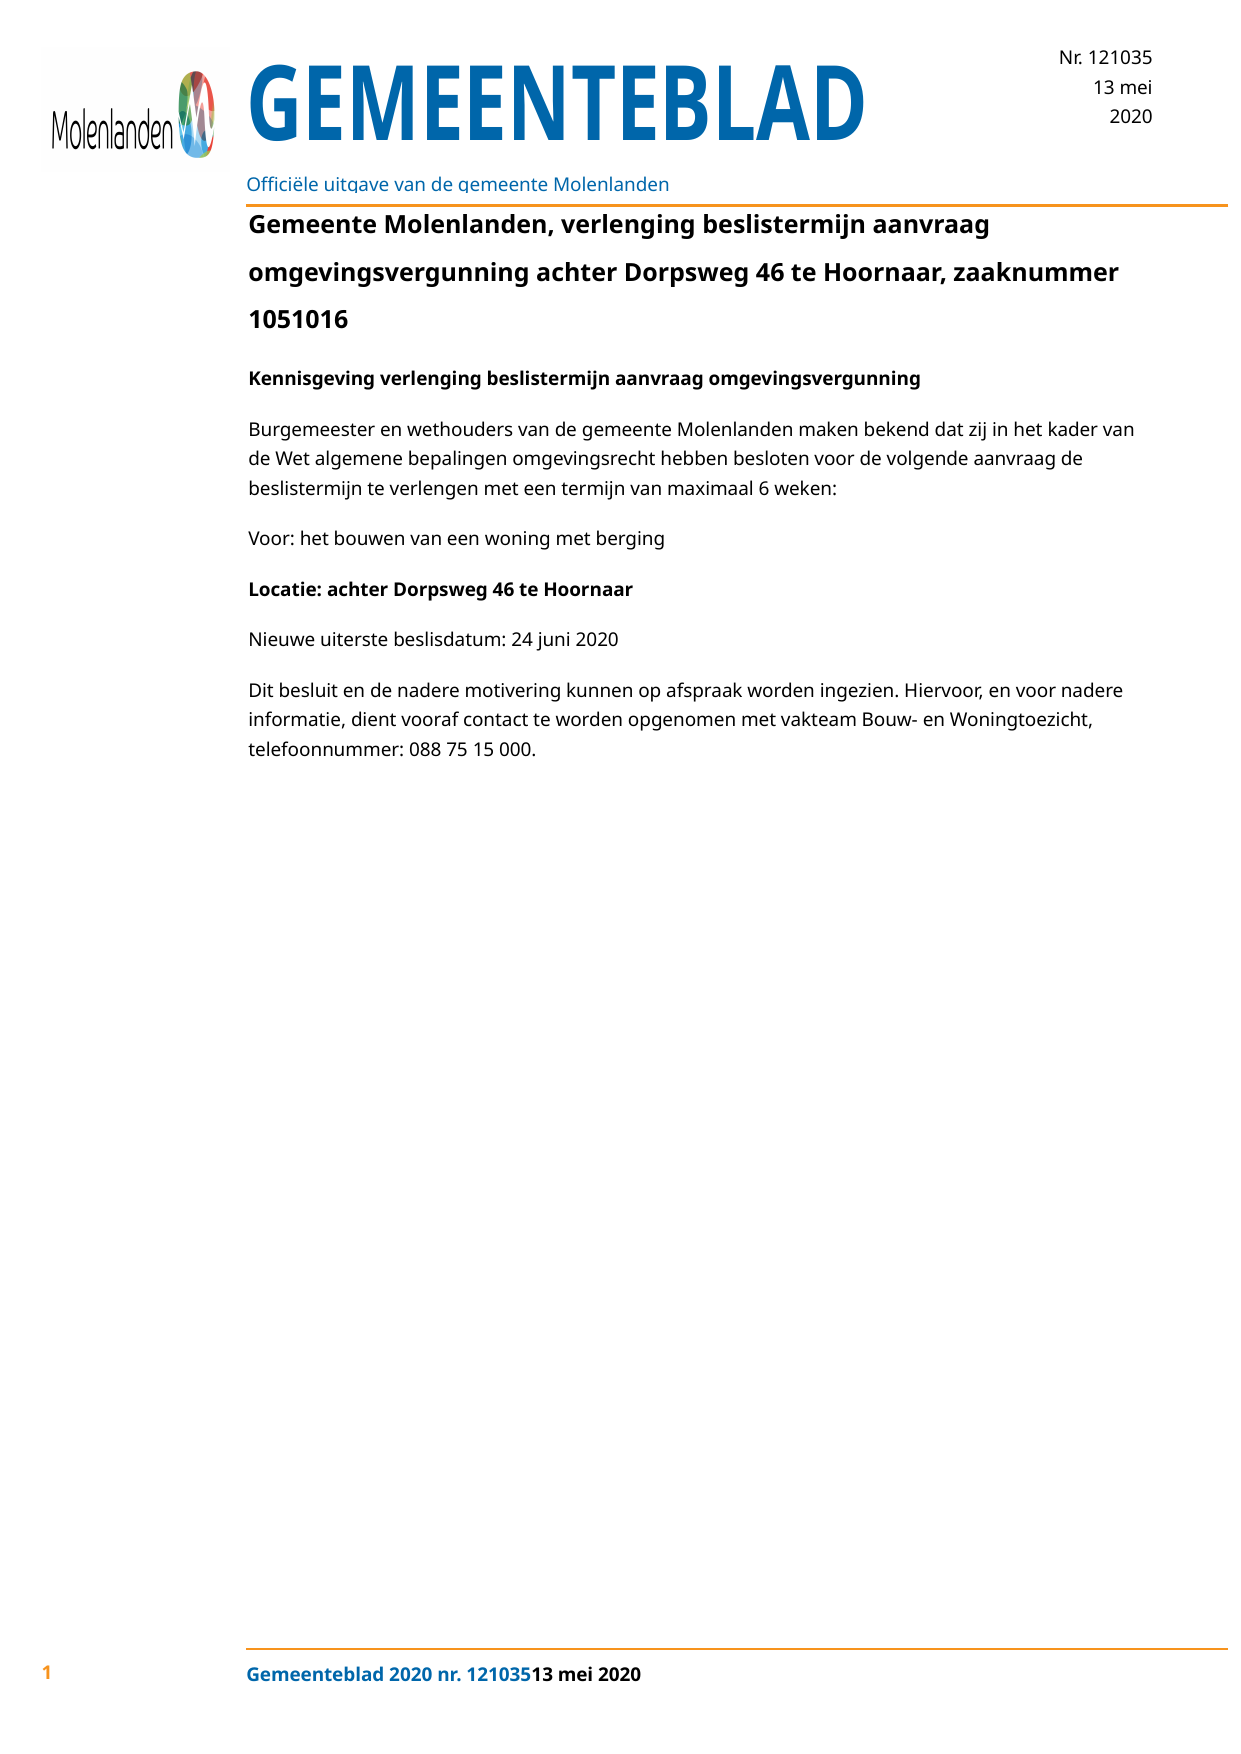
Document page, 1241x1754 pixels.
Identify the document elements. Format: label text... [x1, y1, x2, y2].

text Dit besluit en de nadere motivering kunnen op afspraak worden ingezien. Hiervoor, en voor nadere informatie, dient vooraf contact te worden opgenomen met vakteam Bouw- en Woningtoezicht, telefoonnummer: 088 75 15 000. [248, 677, 1152, 762]
text Kennisgeving verlenging beslistermijn aanvraag omgevingsvergunning [248, 366, 1152, 391]
text Nieuwe uiterste beslisdatum: 24 juni 2020 [248, 626, 1152, 652]
text Voor: het bouwen van een woning met berging [248, 526, 1152, 551]
picture [41, 47, 231, 172]
text Gemeente Molenlanden, verlenging beslistermijn aanvraag omgevingsvergunning achter Dorpsweg 46 te Hoornaar, zaaknummer 1051016 [248, 207, 1152, 336]
text Burgemeester en wethouders van de gemeente Molenlanden maken bekend dat zij in het kader van de Wet algemene bepalingen omgevingsrecht hebben besloten voor de volgende aanvraag de beslistermijn te verlengen met een termijn van maximaal 6 weken: [248, 416, 1152, 501]
text Locatie: achter Dorpsweg 46 te Hoornaar [248, 576, 1152, 602]
